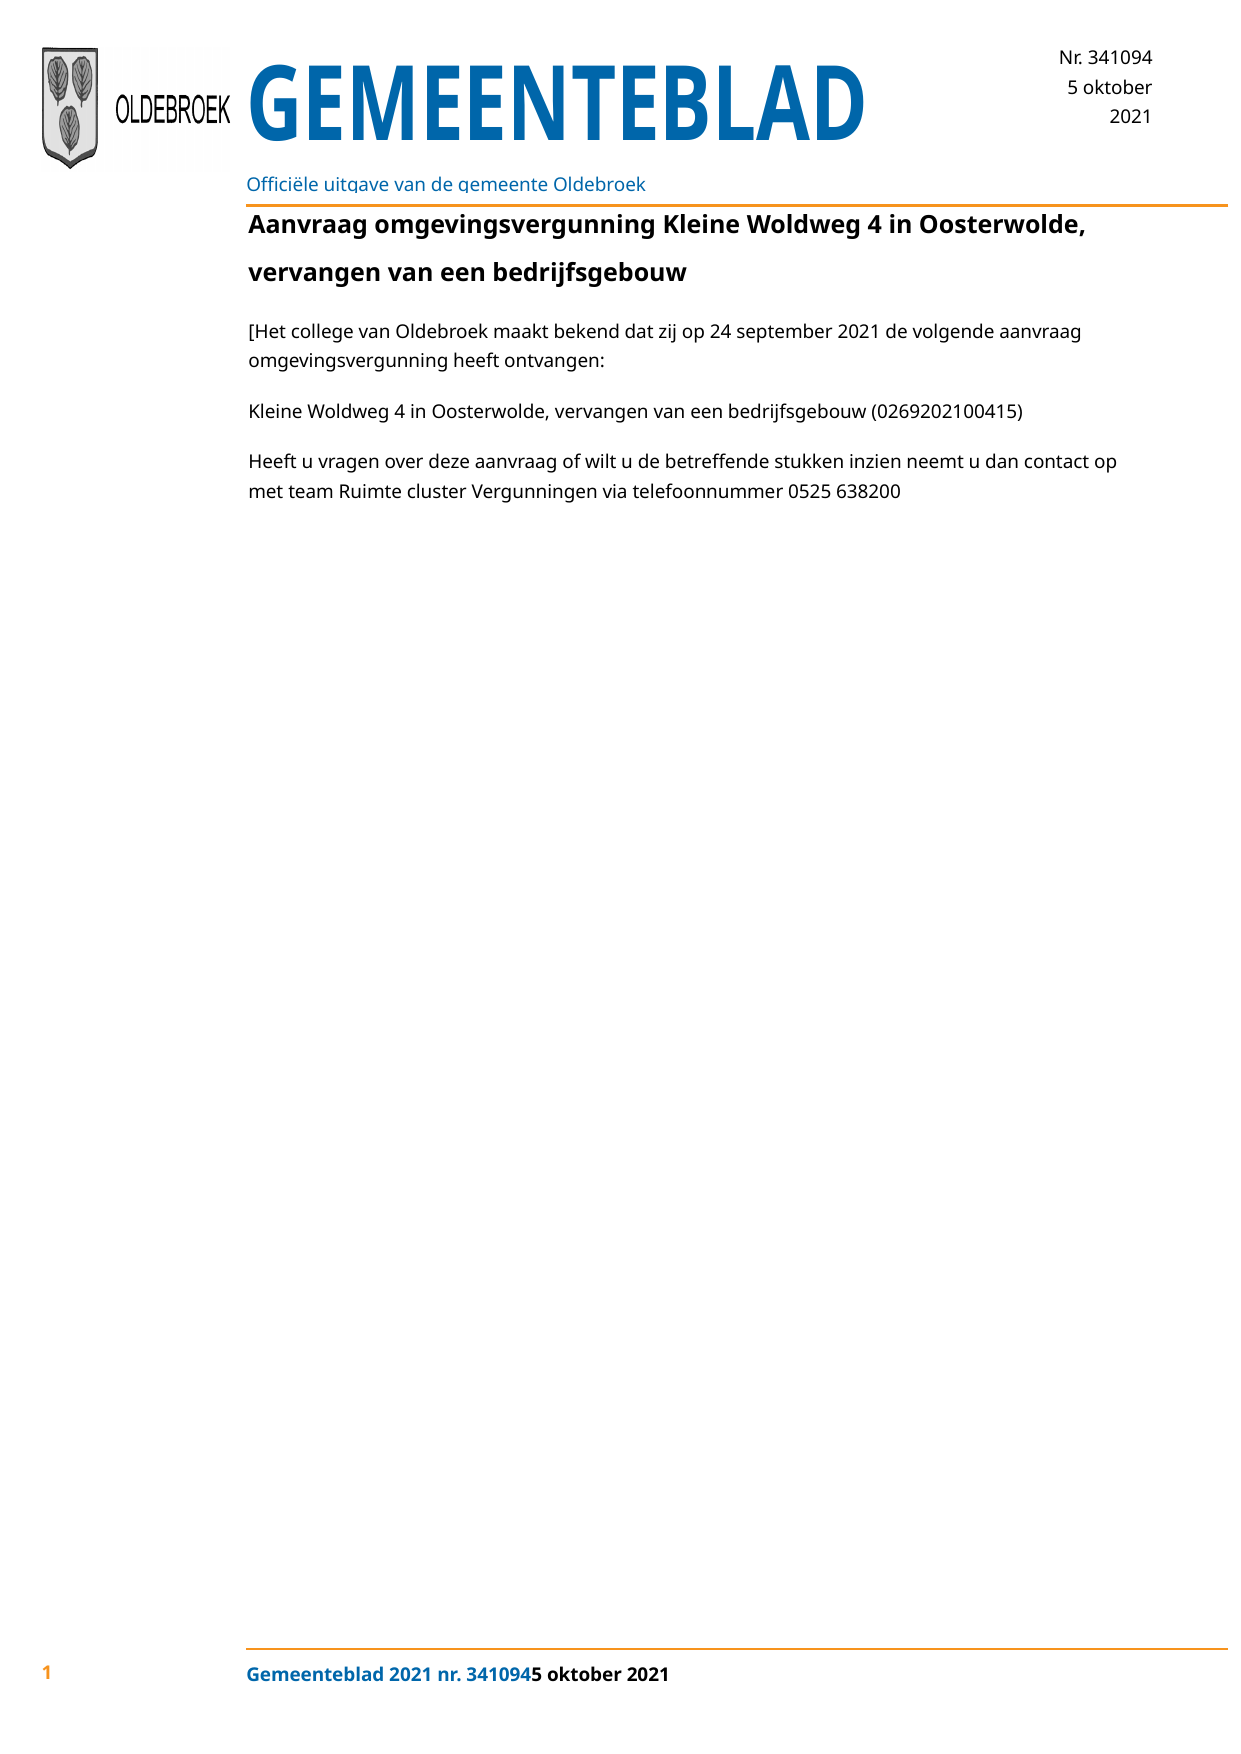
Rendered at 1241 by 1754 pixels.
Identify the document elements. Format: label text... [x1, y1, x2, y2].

text Aanvraag omgevingsvergunning Kleine Woldweg 4 in Oosterwolde, vervangen van een bedrijfsgebouw [248, 207, 1152, 288]
text Heeft u vragen over deze aanvraag of wilt u de betreffende stukken inzien neemt u dan contact op met team Ruimte cluster Vergunningen via telefoonnummer 0525 638200 [248, 448, 1152, 504]
text [Het college van Oldebroek maakt bekend dat zij op 24 september 2021 de volgende aanvraag omgevingsvergunning heeft ontvangen: [248, 318, 1152, 373]
text Kleine Woldweg 4 in Oosterwolde, vervangen van een bedrijfsgebouw (0269202100415) [248, 398, 1152, 424]
picture [41, 47, 231, 172]
